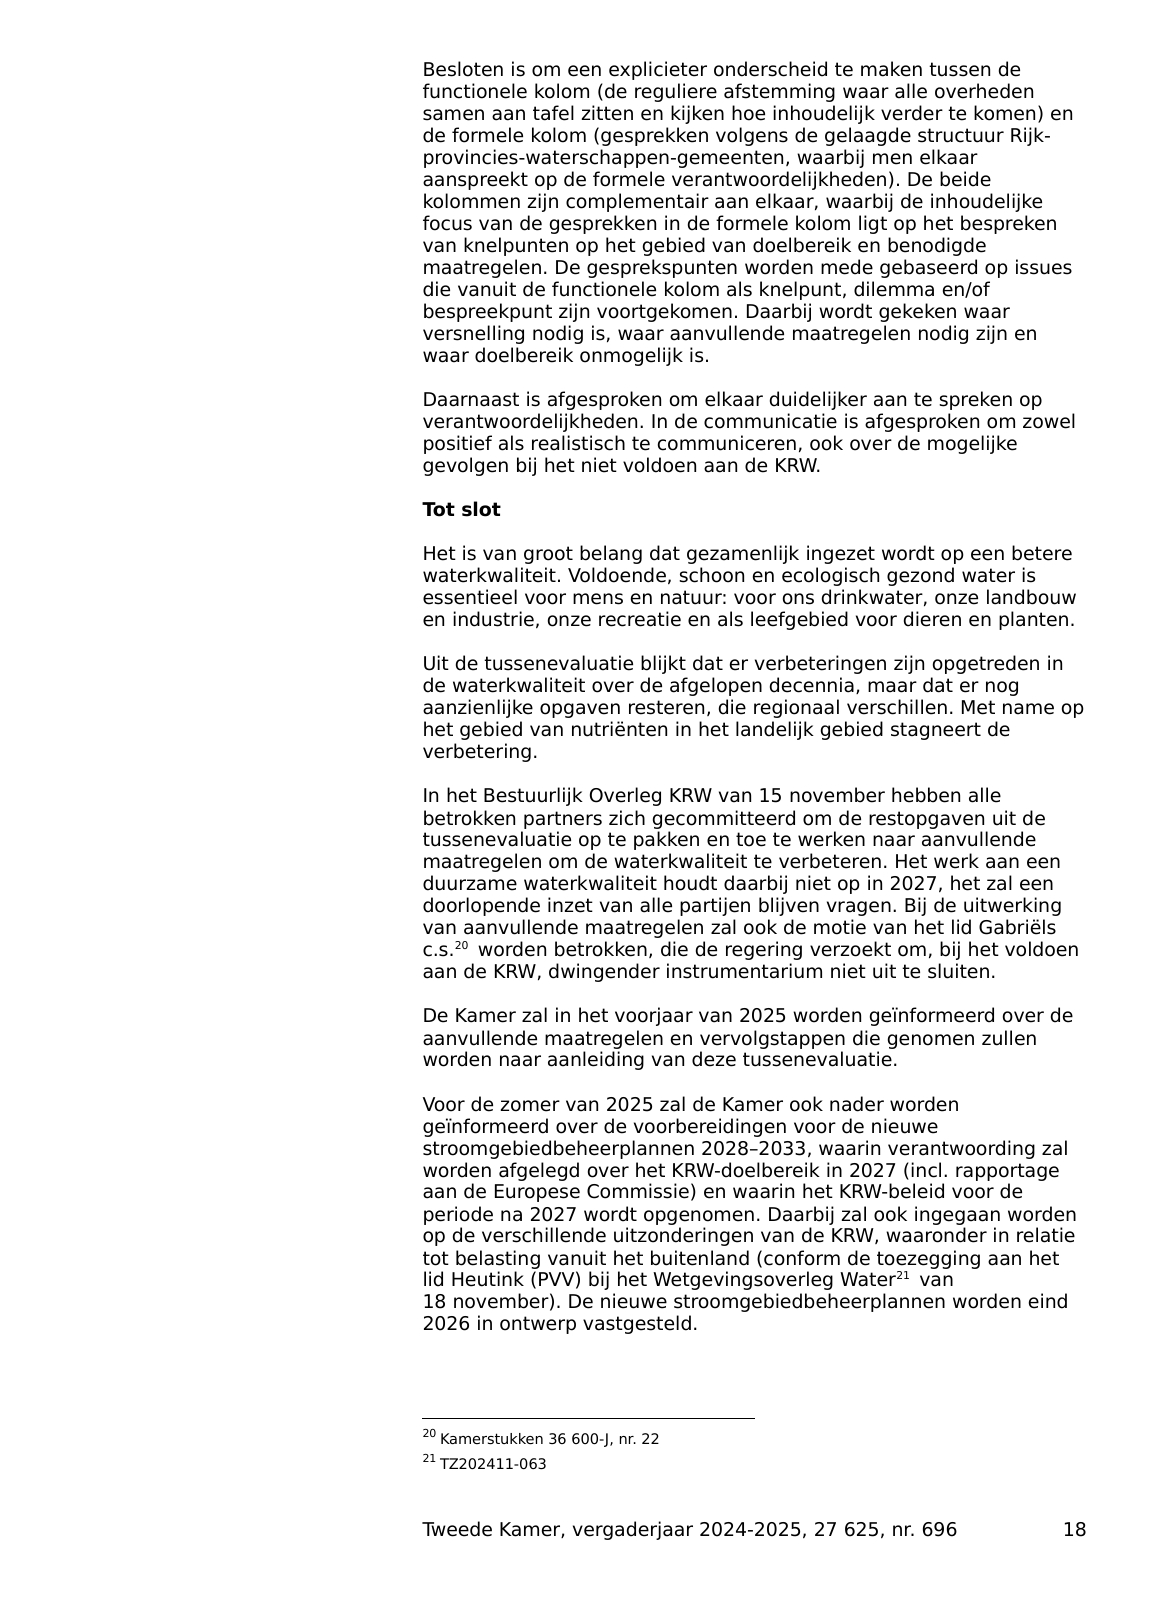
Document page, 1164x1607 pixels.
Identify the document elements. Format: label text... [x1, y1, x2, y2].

text In het Bestuurlijk Overleg KRW van 15 november hebben alle betrokken partners zich gecommitteerd om de restopgaven uit de tussenevaluatie op te pakken en toe te werken naar aanvullende maatregelen om de waterkwaliteit te verbeteren. Het werk aan een duurzame waterkwaliteit houdt daarbij niet op in 2027, het zal een doorlopende inzet van alle partijen blijven vragen. Bij de uitwerking van aanvullende maatregelen zal ook de motie van het lid Gabriëls c.s. worden betrokken, die de regering verzoekt om, bij het voldoen aan de KRW, dwingender instrumentarium niet uit te sluiten. [422, 785, 1087, 983]
text Kamerstukken 36 600-J, nr. 22 [422, 1427, 1087, 1449]
text Besloten is om een explicieter onderscheid te maken tussen de functionele kolom (de reguliere afstemming waar alle overheden samen aan tafel zitten en kijken hoe inhoudelijk verder te komen) en de formele kolom (gesprekken volgens de gelaagde structuur Rijk-provincies-waterschappen-gemeenten, waarbij men elkaar aanspreekt op de formele verantwoordelijkheden). De beide kolommen zijn complementair aan elkaar, waarbij de inhoudelijke focus van de gesprekken in de formele kolom ligt op het bespreken van knelpunten op het gebied van doelbereik en benodigde maatregelen. De gesprekspunten worden mede gebaseerd op issues die vanuit de functionele kolom als knelpunt, dilemma en/of bespreekpunt zijn voortgekomen. Daarbij wordt gekeken waar versnelling nodig is, waar aanvullende maatregelen nodig zijn en waar doelbereik onmogelijk is. [422, 59, 1087, 367]
text Het is van groot belang dat gezamenlijk ingezet wordt op een betere waterkwaliteit. Voldoende, schoon en ecologisch gezond water is essentieel voor mens en natuur: voor ons drinkwater, onze landbouw en industrie, onze recreatie en als leefgebied voor dieren en planten. [422, 543, 1087, 631]
text Daarnaast is afgesproken om elkaar duidelijker aan te spreken op verantwoordelijkheden. In de communicatie is afgesproken om zowel positief als realistisch te communiceren, ook over de mogelijke gevolgen bij het niet voldoen aan de KRW. [422, 389, 1087, 477]
text Uit de tussenevaluatie blijkt dat er verbeteringen zijn opgetreden in de waterkwaliteit over de afgelopen decennia, maar dat er nog aanzienlijke opgaven resteren, die regionaal verschillen. Met name op het gebied van nutriënten in het landelijk gebied stagneert de verbetering. [422, 653, 1087, 763]
subtitle Tot slot [422, 499, 1087, 521]
text Voor de zomer van 2025 zal de Kamer ook nader worden geïnformeerd over de voorbereidingen voor de nieuwe stroomgebiedbeheerplannen 2028–2033, waarin verantwoording zal worden afgelegd over het KRW-doelbereik in 2027 (incl. rapportage aan de Europese Commissie) en waarin het KRW-beleid voor de periode na 2027 wordt opgenomen. Daarbij zal ook ingegaan worden op de verschillende uitzonderingen van de KRW, waaronder in relatie tot belasting vanuit het buitenland (conform de toezegging aan het lid Heutink (PVV) bij het Wetgevingsoverleg Water van 18 november). De nieuwe stroomgebiedbeheerplannen worden eind 2026 in ontwerp vastgesteld. [422, 1093, 1087, 1335]
text TZ202411-063 [422, 1452, 1087, 1474]
text De Kamer zal in het voorjaar van 2025 worden geïnformeerd over de aanvullende maatregelen en vervolgstappen die genomen zullen worden naar aanleiding van deze tussenevaluatie. [422, 1005, 1087, 1071]
